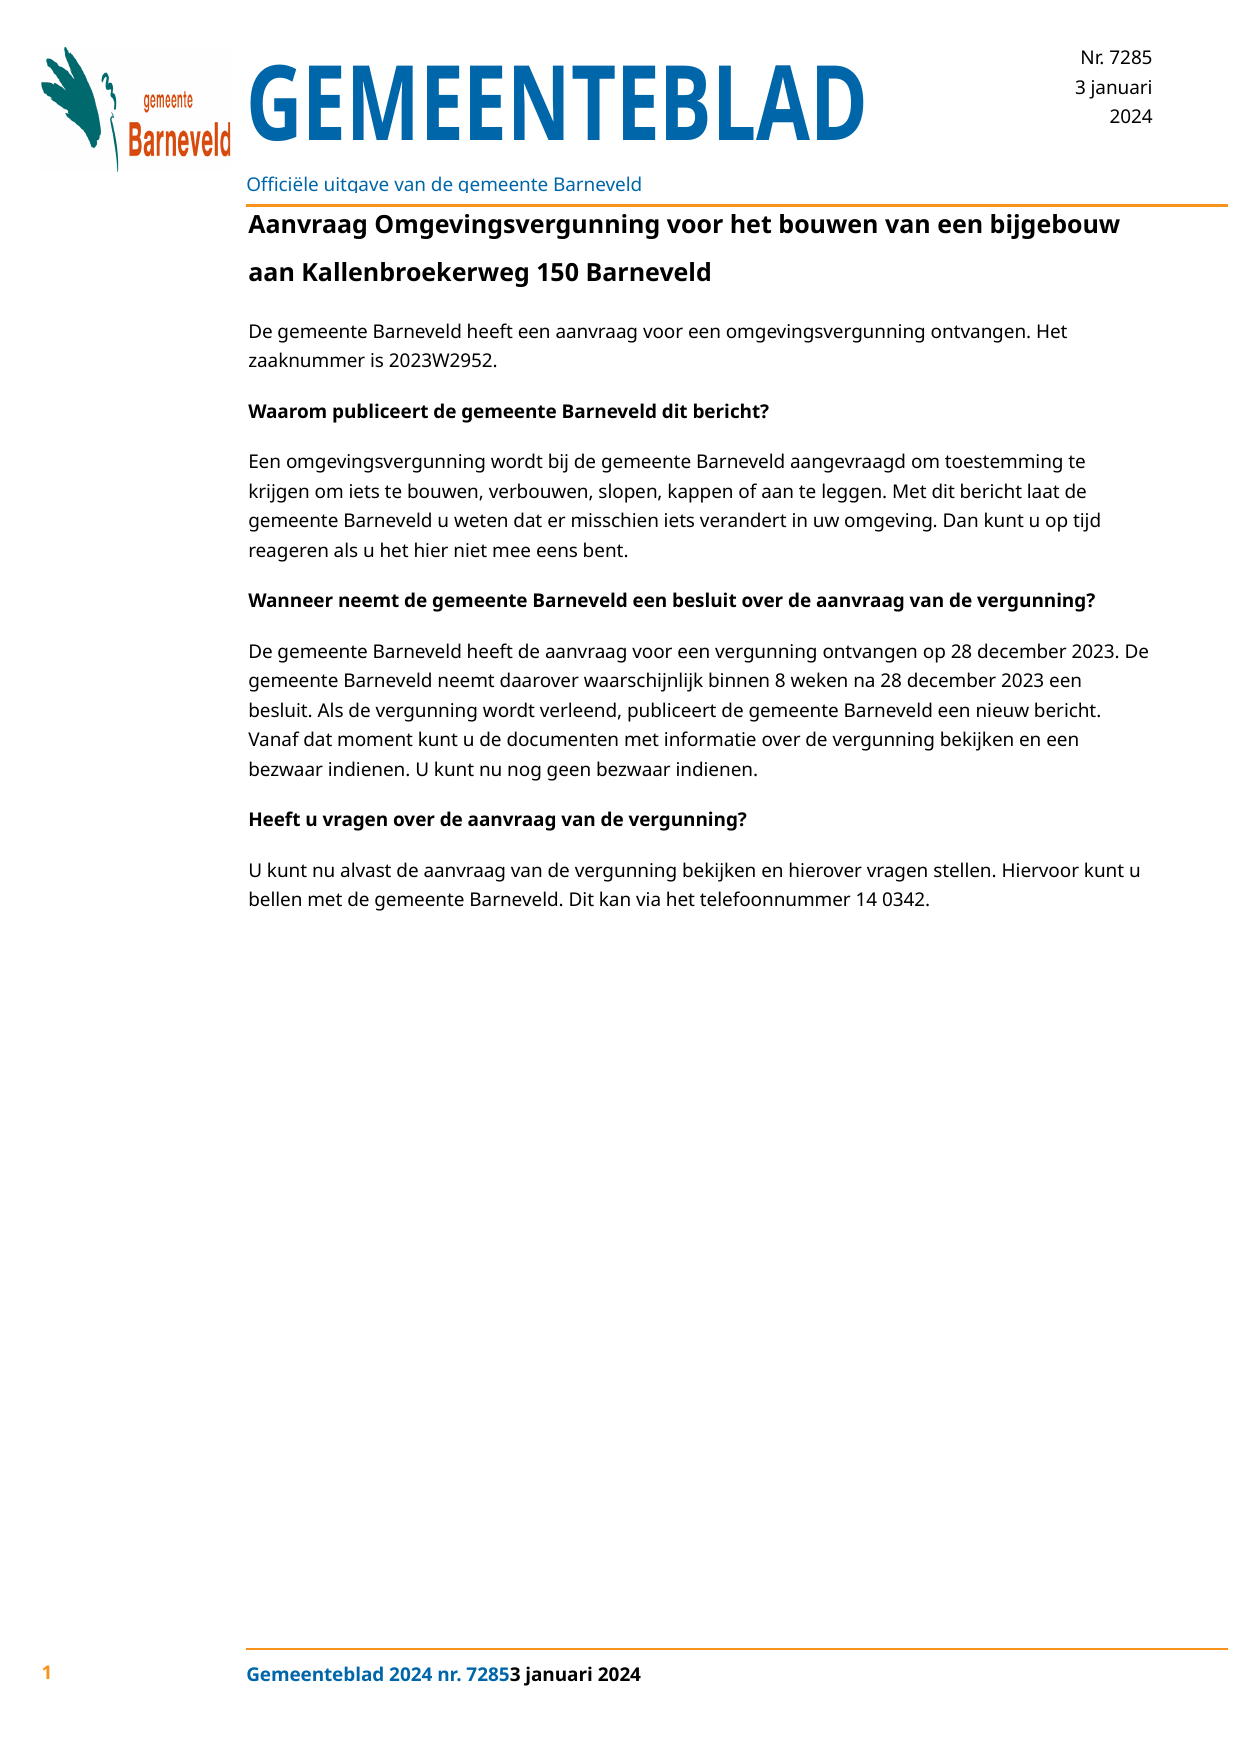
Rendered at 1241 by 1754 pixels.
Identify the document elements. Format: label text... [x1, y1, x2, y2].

text De gemeente Barneveld heeft een aanvraag voor een omgevingsvergunning ontvangen. Het zaaknummer is 2023W2952. [248, 318, 1152, 373]
text Aanvraag Omgevingsvergunning voor het bouwen van een bijgebouw aan Kallenbroekerweg 150 Barneveld [248, 207, 1152, 288]
text Waarom publiceert de gemeente Barneveld dit bericht? [248, 398, 1152, 424]
text De gemeente Barneveld heeft de aanvraag voor een vergunning ontvangen op 28 december 2023. De gemeente Barneveld neemt daarover waarschijnlijk binnen 8 weken na 28 december 2023 een besluit. Als de vergunning wordt verleend, publiceert de gemeente Barneveld een nieuw bericht. Vanaf dat moment kunt u de documenten met informatie over de vergunning bekijken en een bezwaar indienen. U kunt nu nog geen bezwaar indienen. [248, 638, 1152, 782]
text Heeft u vragen over de aanvraag van de vergunning? [248, 807, 1152, 832]
picture [41, 47, 231, 172]
text Wanneer neemt de gemeente Barneveld een besluit over de aanvraag van de vergunning? [248, 587, 1152, 613]
text Een omgevingsvergunning wordt bij de gemeente Barneveld aangevraagd om toestemming te krijgen om iets te bouwen, verbouwen, slopen, kappen of aan te leggen. Met dit bericht laat de gemeente Barneveld u weten dat er misschien iets verandert in uw omgeving. Dan kunt u op tijd reageren als u het hier niet mee eens bent. [248, 448, 1152, 563]
text U kunt nu alvast de aanvraag van de vergunning bekijken en hierover vragen stellen. Hiervoor kunt u bellen met de gemeente Barneveld. Dit kan via het telefoonnummer 14 0342. [248, 857, 1152, 912]
